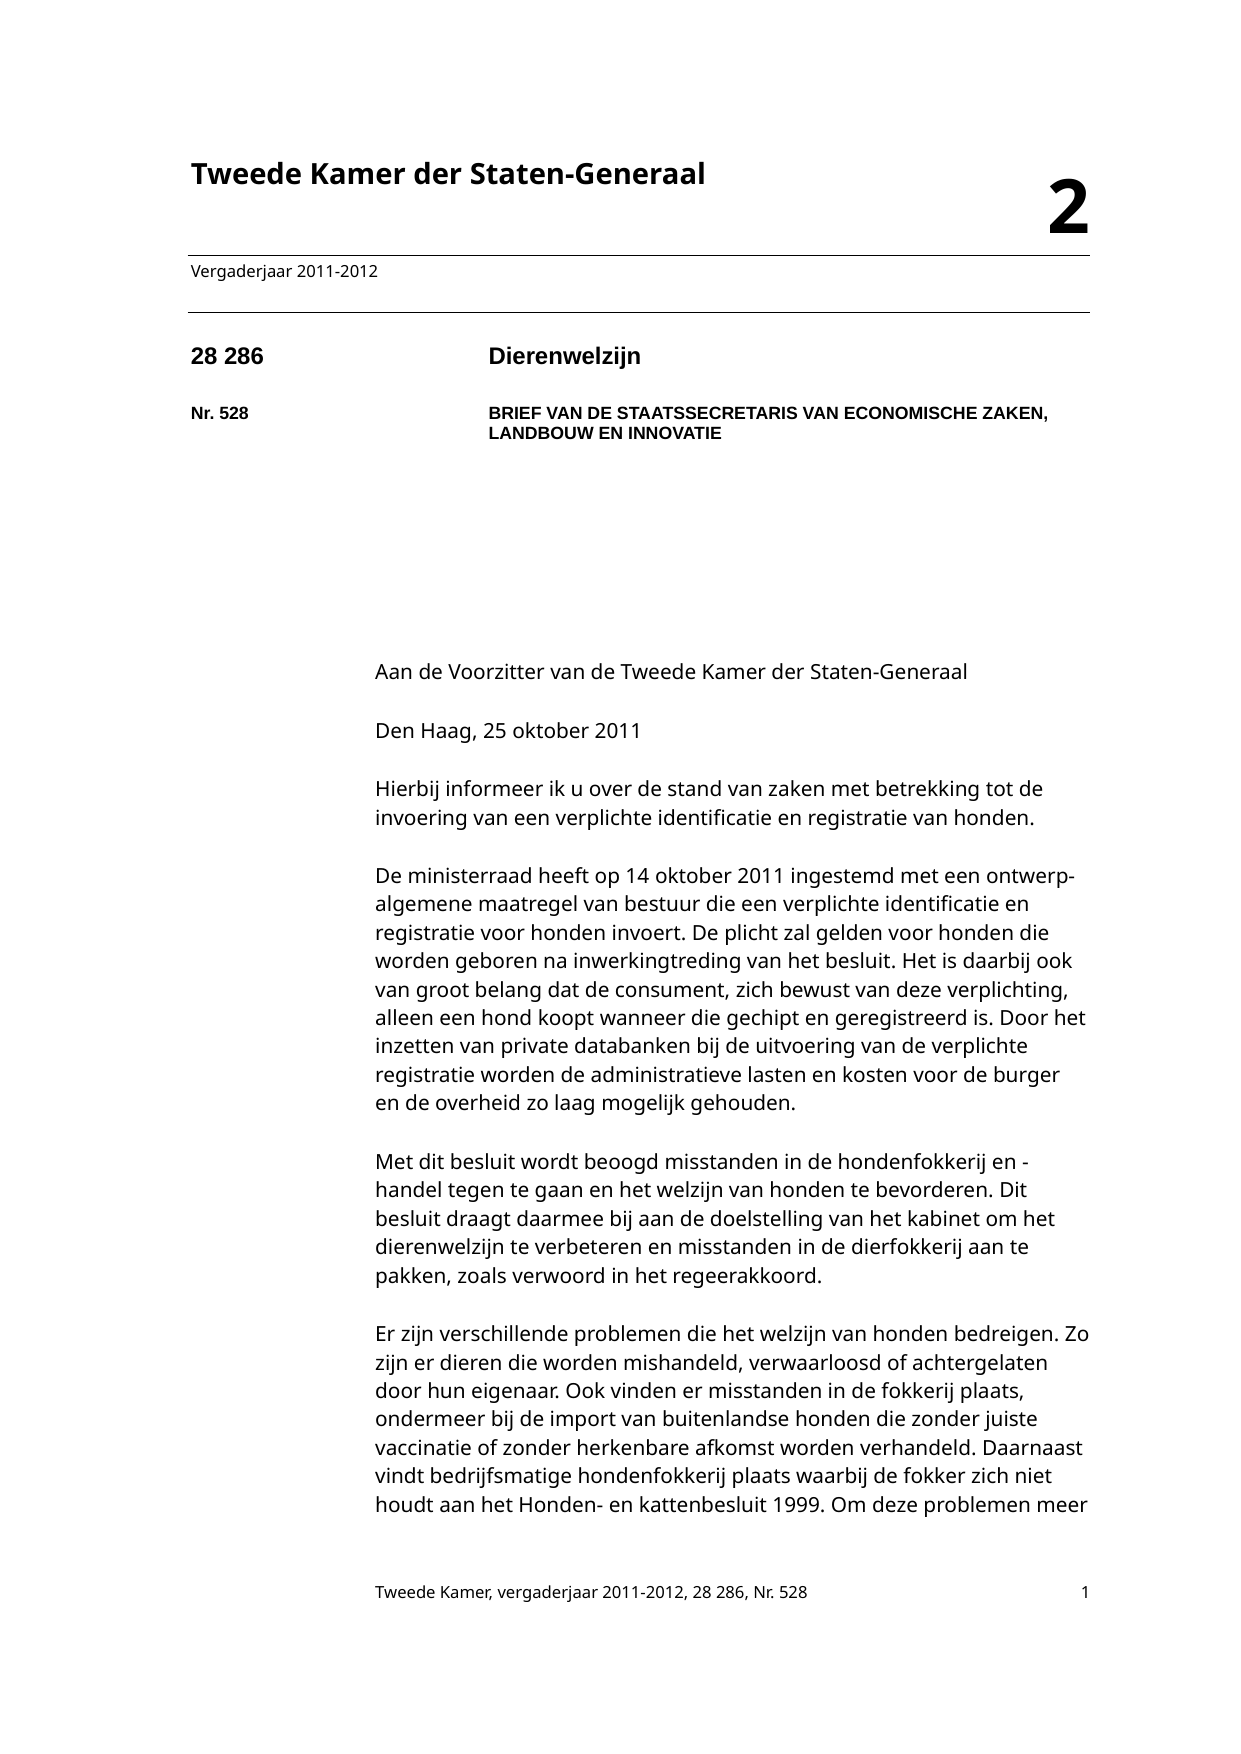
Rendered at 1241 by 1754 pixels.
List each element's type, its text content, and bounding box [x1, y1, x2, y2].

table_cell BRIEF VAN DE STAATSSECRETARIS VAN ECONOMISCHE ZAKEN, LANDBOUW EN INNOVATIE [485, 399, 1090, 539]
table_cell Dierenwelzijn [485, 339, 1090, 399]
table_cell [188, 313, 485, 339]
table_cell Vergaderjaar 2011-2012 [188, 256, 485, 312]
table_cell Nr. 528 [188, 399, 485, 539]
table_cell [485, 256, 1090, 312]
text Met dit besluit wordt beoogd misstanden in de hondenfokkerij en -handel tegen te gaan en het welzijn van honden te bevorderen. Dit besluit draagt daarmee bij aan de doelstelling van het kabinet om het dierenwelzijn te verbeteren en misstanden in de dierfokkerij aan te pakken, zoals verwoord in het regeerakkoord. [375, 1147, 1090, 1289]
text Den Haag, 25 oktober 2011 [375, 716, 1090, 744]
table_header Tweede Kamer der Staten-Generaal [188, 150, 909, 255]
table_header 2 [910, 150, 1090, 255]
text Aan de Voorzitter van de Tweede Kamer der Staten-Generaal [375, 657, 1090, 686]
table_cell [485, 313, 1090, 339]
text Hierbij informeer ik u over de stand van zaken met betrekking tot de invoering van een verplichte identificatie en registratie van honden. [375, 774, 1090, 831]
table_cell 28 286 [188, 339, 485, 399]
text De ministerraad heeft op 14 oktober 2011 ingestemd met een ontwerp-algemene maatregel van bestuur die een verplichte identificatie en registratie voor honden invoert. De plicht zal gelden voor honden die worden geboren na inwerkingtreding van het besluit. Het is daarbij ook van groot belang dat de consument, zich bewust van deze verplichting, alleen een hond koopt wanneer die gechipt en geregistreerd is. Door het inzetten van private databanken bij de uitvoering van de verplichte registratie worden de administratieve lasten en kosten voor de burger en de overheid zo laag mogelijk gehouden. [375, 861, 1090, 1117]
text Er zijn verschillende problemen die het welzijn van honden bedreigen. Zo zijn er dieren die worden mishandeld, verwaarloosd of achtergelaten door hun eigenaar. Ook vinden er misstanden in de fokkerij plaats, ondermeer bij de import van buitenlandse honden die zonder juiste vaccinatie of zonder herkenbare afkomst worden verhandeld. Daarnaast vindt bedrijfsmatige hondenfokkerij plaats waarbij de fokker zich niet houdt aan het Honden- en kattenbesluit 1999. Om deze problemen meer [375, 1319, 1090, 1518]
